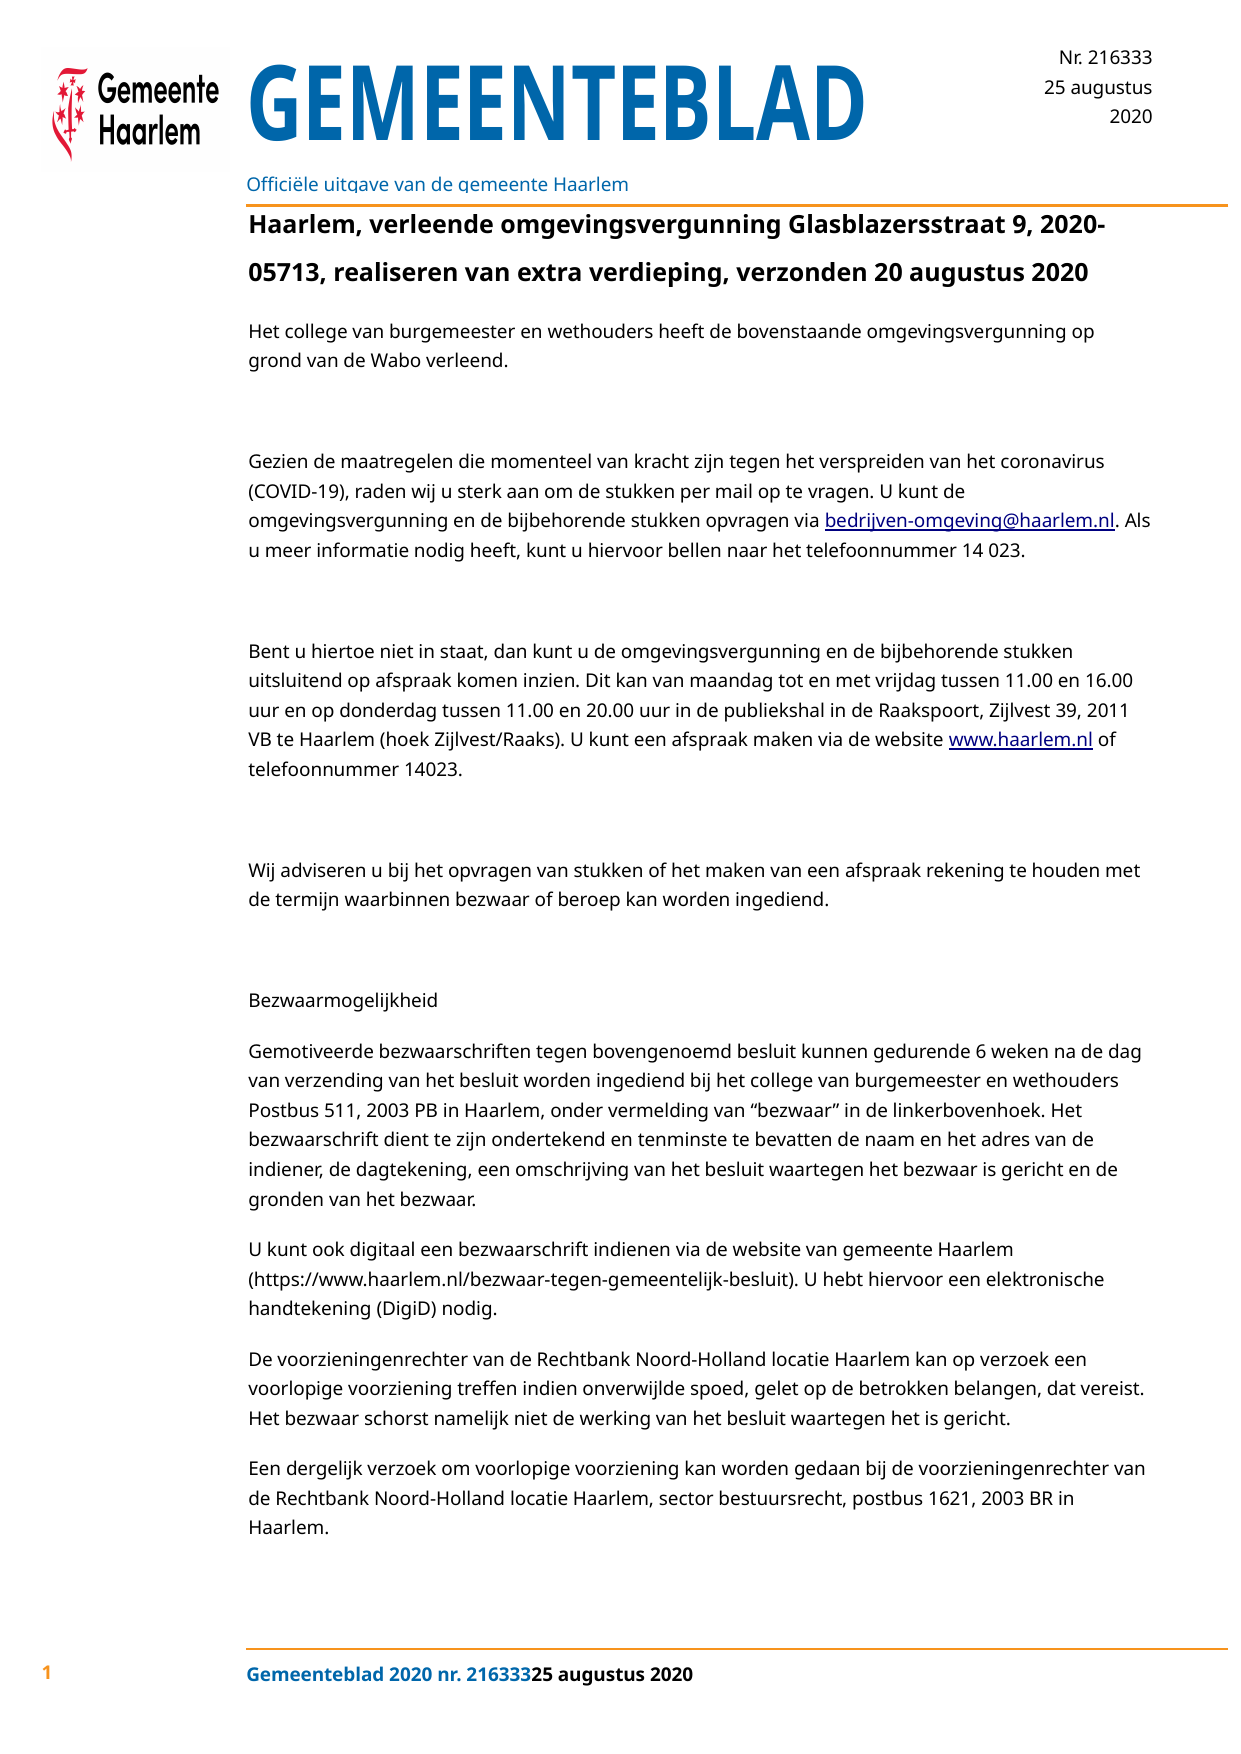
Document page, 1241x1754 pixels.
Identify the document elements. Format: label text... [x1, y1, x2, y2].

text Het college van burgemeester en wethouders heeft de bovenstaande omgevingsvergunning op grond van de Wabo verleend. [248, 318, 1152, 373]
text Gemotiveerde bezwaarschriften tegen bovengenoemd besluit kunnen gedurende 6 weken na de dag van verzending van het besluit worden ingediend bij het college van burgemeester en wethouders Postbus 511, 2003 PB in Haarlem, onder vermelding van “bezwaar” in de linkerbovenhoek. Het bezwaarschrift dient te zijn ondertekend en tenminste te bevatten de naam en het adres van de indiener, de dagtekening, een omschrijving van het besluit waartegen het bezwaar is gericht en de gronden van het bezwaar. [248, 1038, 1152, 1212]
text Haarlem, verleende omgevingsvergunning Glasblazersstraat 9, 2020-05713, realiseren van extra verdieping, verzonden 20 augustus 2020 [248, 207, 1152, 288]
text De voorzieningenrechter van de Rechtbank Noord-Holland locatie Haarlem kan op verzoek een voorlopige voorziening treffen indien onverwijlde spoed, gelet op de betrokken belangen, dat vereist. Het bezwaar schorst namelijk niet de werking van het besluit waartegen het is gericht. [248, 1346, 1152, 1431]
text Gezien de maatregelen die momenteel van kracht zijn tegen het verspreiden van het coronavirus (COVID-19), raden wij u sterk aan om de stukken per mail op te vragen. U kunt de omgevingsvergunning en de bijbehorende stukken opvragen via bedrijven-omgeving@haarlem.nl. Als u meer informatie nodig heeft, kunt u hiervoor bellen naar het telefoonnummer 14 023. [248, 448, 1152, 563]
text Bent u hiertoe niet in staat, dan kunt u de omgevingsvergunning en de bijbehorende stukken uitsluitend op afspraak komen inzien. Dit kan van maandag tot en met vrijdag tussen 11.00 en 16.00 uur en op donderdag tussen 11.00 en 20.00 uur in de publiekshal in de Raakspoort, Zijlvest 39, 2011 VB te Haarlem (hoek Zijlvest/Raaks). U kunt een afspraak maken via de website www.haarlem.nl of telefoonnummer 14023. [248, 638, 1152, 782]
text Een dergelijk verzoek om voorlopige voorziening kan worden gedaan bij de voorzieningenrechter van de Rechtbank Noord-Holland locatie Haarlem, sector bestuursrecht, postbus 1621, 2003 BR in Haarlem. [248, 1455, 1152, 1540]
text Wij adviseren u bij het opvragen van stukken of het maken van een afspraak rekening te houden met de termijn waarbinnen bezwaar of beroep kan worden ingediend. [248, 857, 1152, 912]
text U kunt ook digitaal een bezwaarschrift indienen via de website van gemeente Haarlem (https://www.haarlem.nl/bezwaar-tegen-gemeentelijk-besluit). U hebt hiervoor een elektronische handtekening (DigiD) nodig. [248, 1236, 1152, 1321]
text Bezwaarmogelijkheid [248, 987, 1152, 1013]
picture [41, 47, 231, 172]
